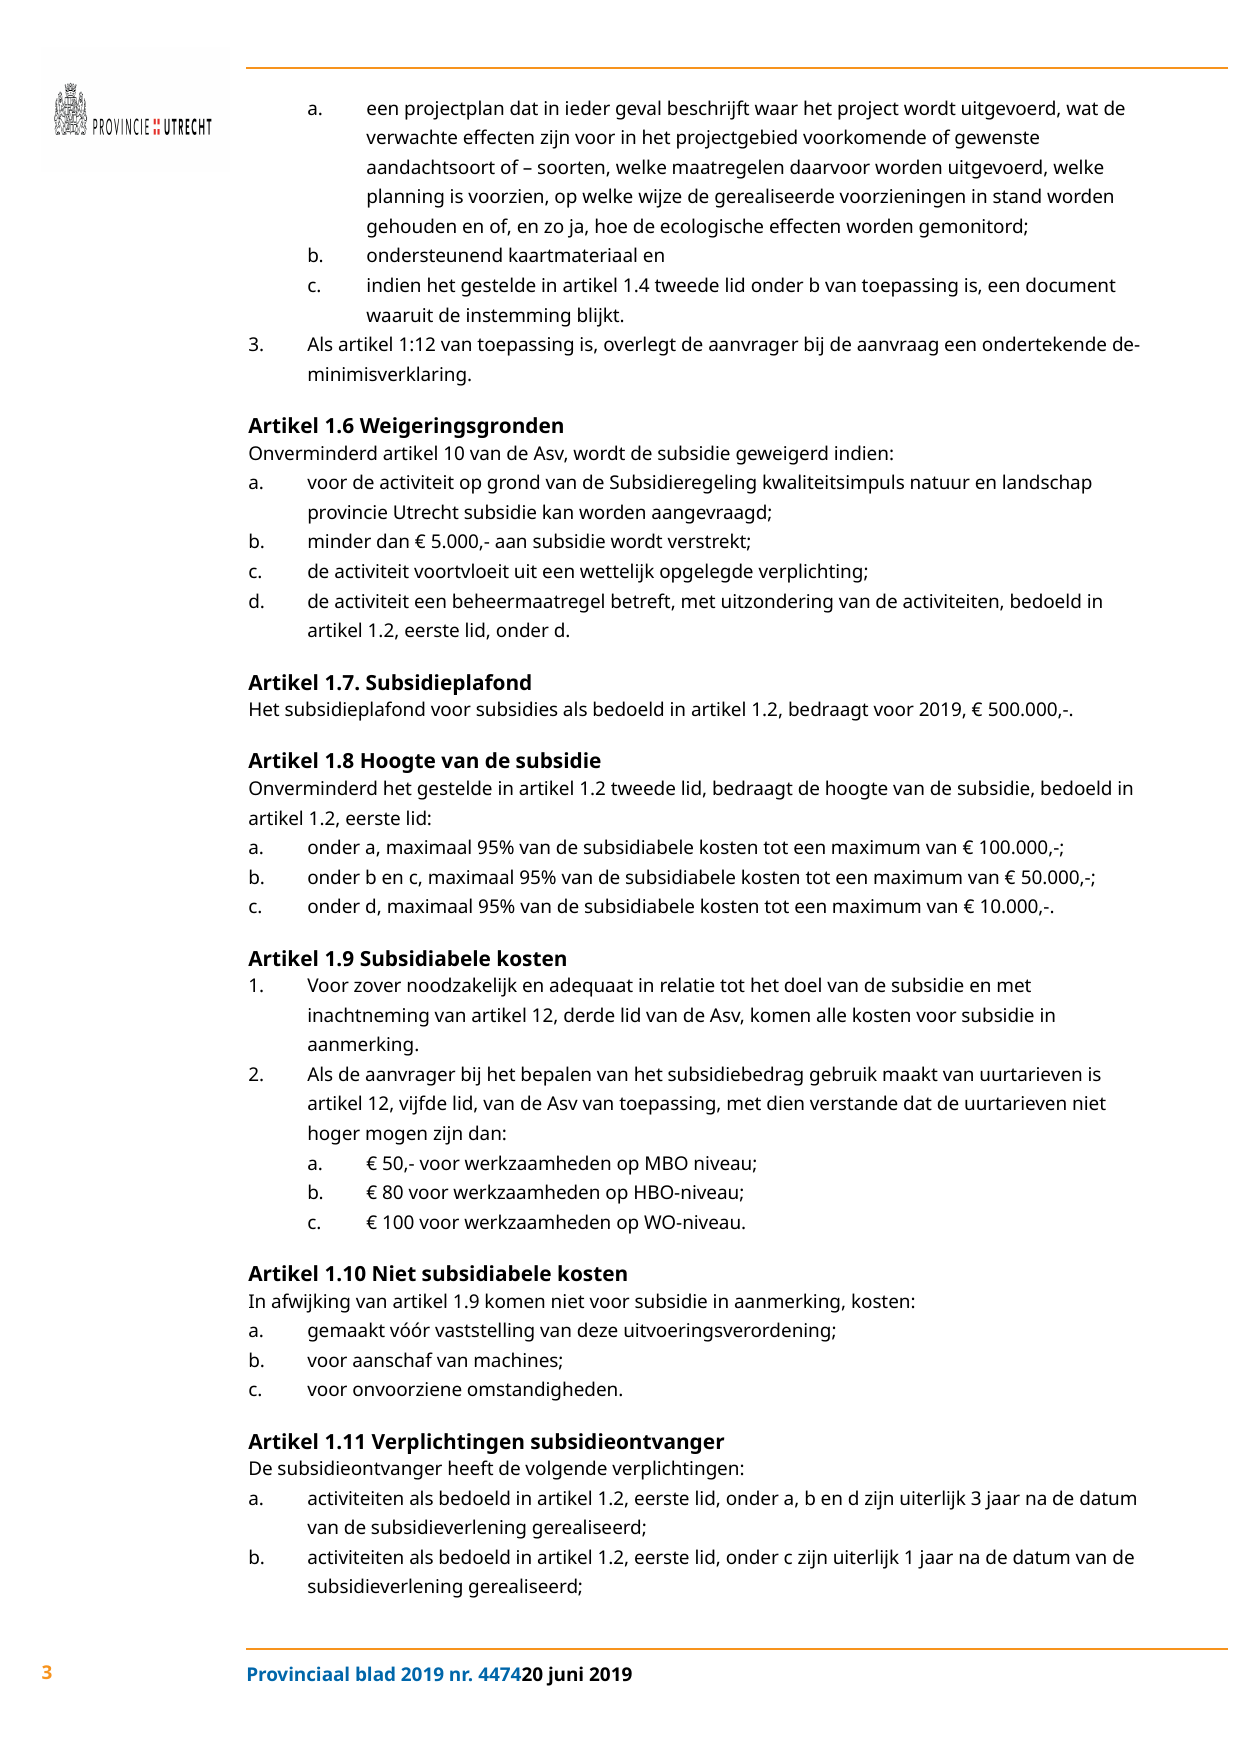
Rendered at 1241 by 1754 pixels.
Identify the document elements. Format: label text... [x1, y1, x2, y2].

text Artikel 1.9 Subsidiabele kosten [248, 944, 1152, 972]
list de activiteit voortvloeit uit een wettelijk opgelegde verplichting; [248, 558, 1152, 584]
text Het subsidieplafond voor subsidies als bedoeld in artikel 1.2, bedraagt voor 2019, € 500.000,-. [248, 696, 1152, 722]
text De subsidieontvanger heeft de volgende verplichtingen: [248, 1455, 1152, 1481]
text Artikel 1.8 Hoogte van de subsidie [248, 747, 1152, 775]
text Onverminderd artikel 10 van de Asv, wordt de subsidie geweigerd indien: [248, 440, 1152, 466]
text Artikel 1.7. Subsidieplafond [248, 668, 1152, 696]
text Artikel 1.6 Weigeringsgronden [248, 411, 1152, 440]
list de activiteit een beheermaatregel betreft, met uitzondering van de activiteiten, bedoeld in artikel 1.2, eerste lid, onder d. [248, 588, 1152, 643]
list Voor zover noodzakelijk en adequaat in relatie tot het doel van de subsidie en met inachtneming van artikel 12, derde lid van de Asv, komen alle kosten voor subsidie in aanmerking. [248, 972, 1152, 1057]
text Artikel 1.10 Niet subsidiabele kosten [248, 1259, 1152, 1288]
list voor onvoorziene omstandigheden. [248, 1377, 1152, 1402]
list € 100 voor werkzaamheden op WO-niveau. [307, 1209, 1152, 1235]
list gemaakt vóór vaststelling van deze uitvoeringsverordening; [248, 1317, 1152, 1343]
text In afwijking van artikel 1.9 komen niet voor subsidie in aanmerking, kosten: [248, 1288, 1152, 1313]
list € 50,- voor werkzaamheden op MBO niveau; [307, 1150, 1152, 1176]
list minder dan € 5.000,- aan subsidie wordt verstrekt; [248, 529, 1152, 554]
list voor aanschaf van machines; [248, 1347, 1152, 1373]
list activiteiten als bedoeld in artikel 1.2, eerste lid, onder a, b en d zijn uiterlijk 3 jaar na de datum van de subsidieverlening gerealiseerd; [248, 1485, 1152, 1540]
text Onverminderd het gestelde in artikel 1.2 tweede lid, bedraagt de hoogte van de subsidie, bedoeld in artikel 1.2, eerste lid: [248, 775, 1152, 830]
list activiteiten als bedoeld in artikel 1.2, eerste lid, onder c zijn uiterlijk 1 jaar na de datum van de subsidieverlening gerealiseerd; [248, 1544, 1152, 1599]
list onder a, maximaal 95% van de subsidiabele kosten tot een maximum van € 100.000,-; [248, 834, 1152, 860]
list onder d, maximaal 95% van de subsidiabele kosten tot een maximum van € 10.000,-. [248, 893, 1152, 919]
list voor de activiteit op grond van de Subsidieregeling kwaliteitsimpuls natuur en landschap provincie Utrecht subsidie kan worden aangevraagd; [248, 469, 1152, 525]
list een projectplan dat in ieder geval beschrijft waar het project wordt uitgevoerd, wat de verwachte effecten zijn voor in het projectgebied voorkomende of gewenste aandachtsoort of – soorten, welke maatregelen daarvoor worden uitgevoerd, welke planning is voorzien, op welke wijze de gerealiseerde voorzieningen in stand worden gehouden en of, en zo ja, hoe de ecologische effecten worden gemonitord; [307, 95, 1152, 239]
list Als artikel 1:12 van toepassing is, overlegt de aanvrager bij de aanvraag een ondertekende de-minimisverklaring. [248, 331, 1152, 387]
text Artikel 1.11 Verplichtingen subsidieontvanger [248, 1427, 1152, 1455]
list indien het gestelde in artikel 1.4 tweede lid onder b van toepassing is, een document waaruit de instemming blijkt. [307, 272, 1152, 328]
list Als de aanvrager bij het bepalen van het subsidiebedrag gebruik maakt van uurtarieven is artikel 12, vijfde lid, van de Asv van toepassing, met dien verstande dat de uurtarieven niet hoger mogen zijn dan: [248, 1061, 1152, 1146]
list ondersteunend kaartmateriaal en [307, 243, 1152, 268]
list € 80 voor werkzaamheden op HBO-niveau; [307, 1179, 1152, 1205]
list onder b en c, maximaal 95% van de subsidiabele kosten tot een maximum van € 50.000,-; [248, 864, 1152, 889]
picture [41, 47, 231, 172]
